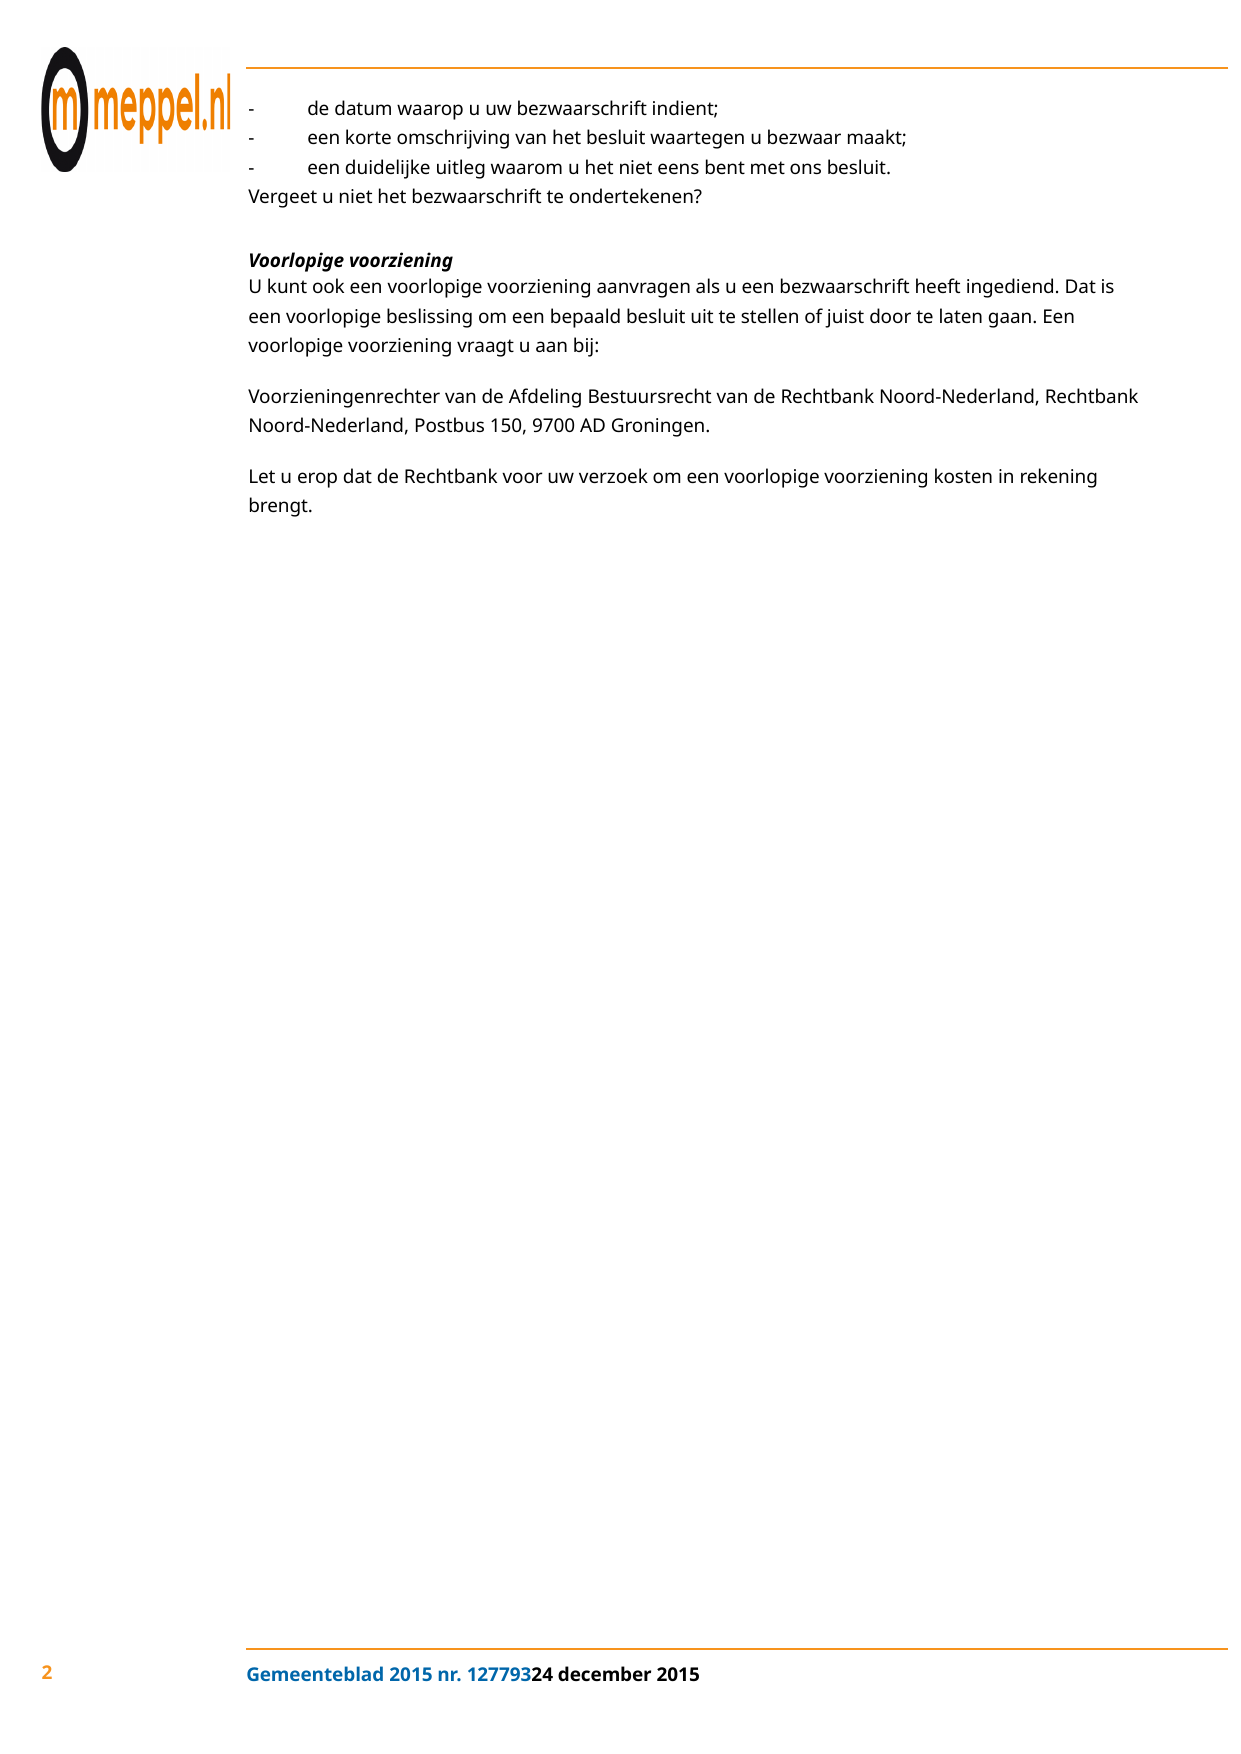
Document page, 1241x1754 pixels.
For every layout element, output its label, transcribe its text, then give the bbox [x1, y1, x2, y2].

list een duidelijke uitleg waarom u het niet eens bent met ons besluit. [248, 154, 1152, 180]
text Vergeet u niet het bezwaarschrift te ondertekenen? [248, 183, 1152, 209]
text U kunt ook een voorlopige voorziening aanvragen als u een bezwaarschrift heeft ingediend. Dat is een voorlopige beslissing om een bepaald besluit uit te stellen of juist door te laten gaan. Een voorlopige voorziening vraagt u aan bij: [248, 273, 1152, 358]
list een korte omschrijving van het besluit waartegen u bezwaar maakt; [248, 124, 1152, 150]
text Voorzieningenrechter van de Afdeling Bestuursrecht van de Rechtbank Noord-Nederland, Rechtbank Noord-Nederland, Postbus 150, 9700 AD Groningen. [248, 383, 1152, 438]
picture [41, 47, 231, 172]
text Voorlopige voorziening [248, 247, 1152, 273]
text Let u erop dat de Rechtbank voor uw verzoek om een voorlopige voorziening kosten in rekening brengt. [248, 463, 1152, 518]
list de datum waarop u uw bezwaarschrift indient; [248, 95, 1152, 121]
